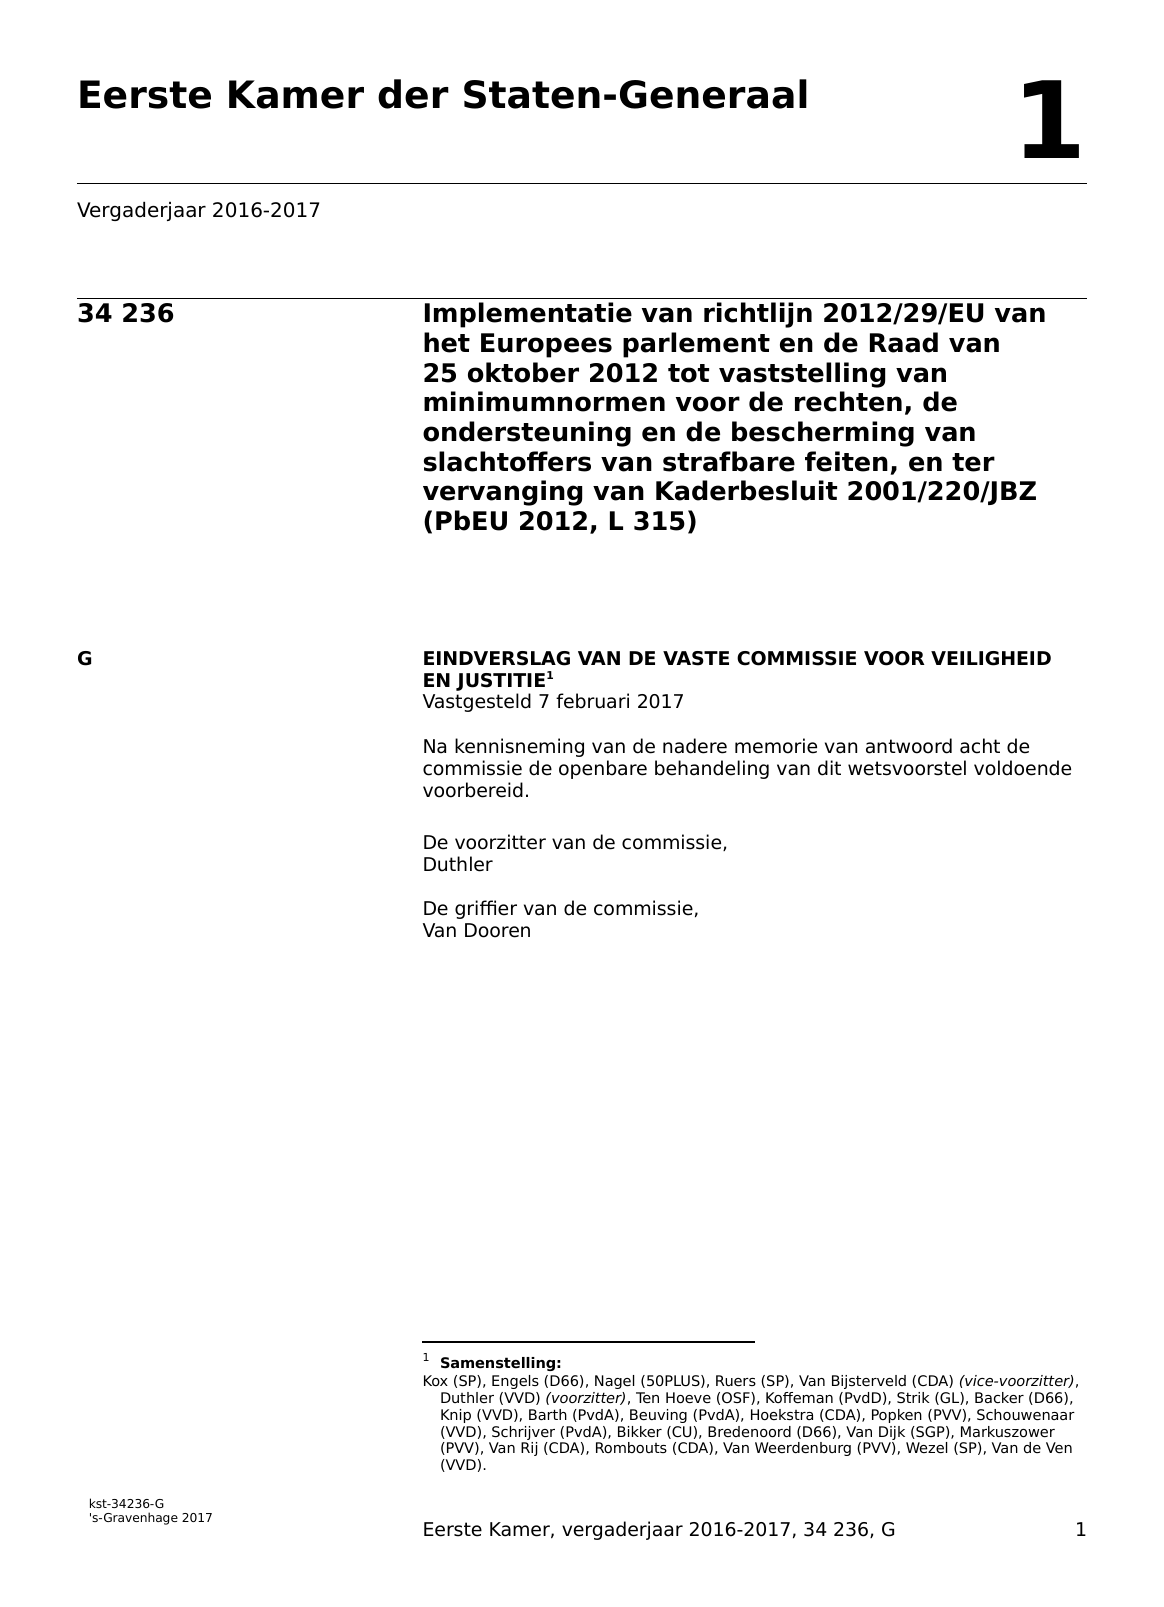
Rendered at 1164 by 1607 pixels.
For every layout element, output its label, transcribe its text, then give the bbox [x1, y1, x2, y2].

text De griffier van de commissie, Van Dooren [422, 898, 1087, 942]
table_cell Vergaderjaar 2016-2017 [77, 184, 1087, 298]
text Vastgesteld 7 februari 2017 [422, 691, 1087, 713]
text kst-34236-G [88, 1497, 323, 1511]
text 's-Gravenhage 2017 [88, 1511, 323, 1525]
text Na kennisneming van de nadere memorie van antwoord acht de commissie de openbare behandeling van dit wetsvoorstel voldoende voorbereid. [422, 736, 1087, 802]
subtitle 34 236 Implementatie van richtlijn 2012/29/EU van het Europees parlement en de Raad van 25 oktober 2012 tot vaststelling van minimumnormen voor de rechten, de ondersteuning en de bescherming van slachtoffers van strafbare feiten, en ter vervanging van Kaderbesluit 2001/220/JBZ (PbEU 2012, L 315) [77, 299, 1087, 536]
text Kox (SP), Engels (D66), Nagel (50PLUS), Ruers (SP), Van Bijsterveld (CDA) (vice-voorzitter), Duthler (VVD) (voorzitter), Ten Hoeve (OSF), Koffeman (PvdD), Strik (GL), Backer (D66), Knip (VVD), Barth (PvdA), Beuving (PvdA), Hoekstra (CDA), Popken (PVV), Schouwenaar (VVD), Schrijver (PvdA), Bikker (CU), Bredenoord (D66), Van Dijk (SGP), Markuszower (PVV), Van Rij (CDA), Rombouts (CDA), Van Weerdenburg (PVV), Wezel (SP), Van de Ven (VVD). [422, 1373, 1087, 1474]
subtitle G EINDVERSLAG VAN DE VASTE COMMISSIE VOOR VEILIGHEID EN JUSTITIE [77, 647, 1087, 691]
text De voorzitter van de commissie, Duthler [422, 832, 1087, 876]
table_header Eerste Kamer der Staten-Generaal [77, 59, 886, 183]
table_header 1 [886, 59, 1087, 183]
text Samenstelling: [422, 1351, 1087, 1373]
